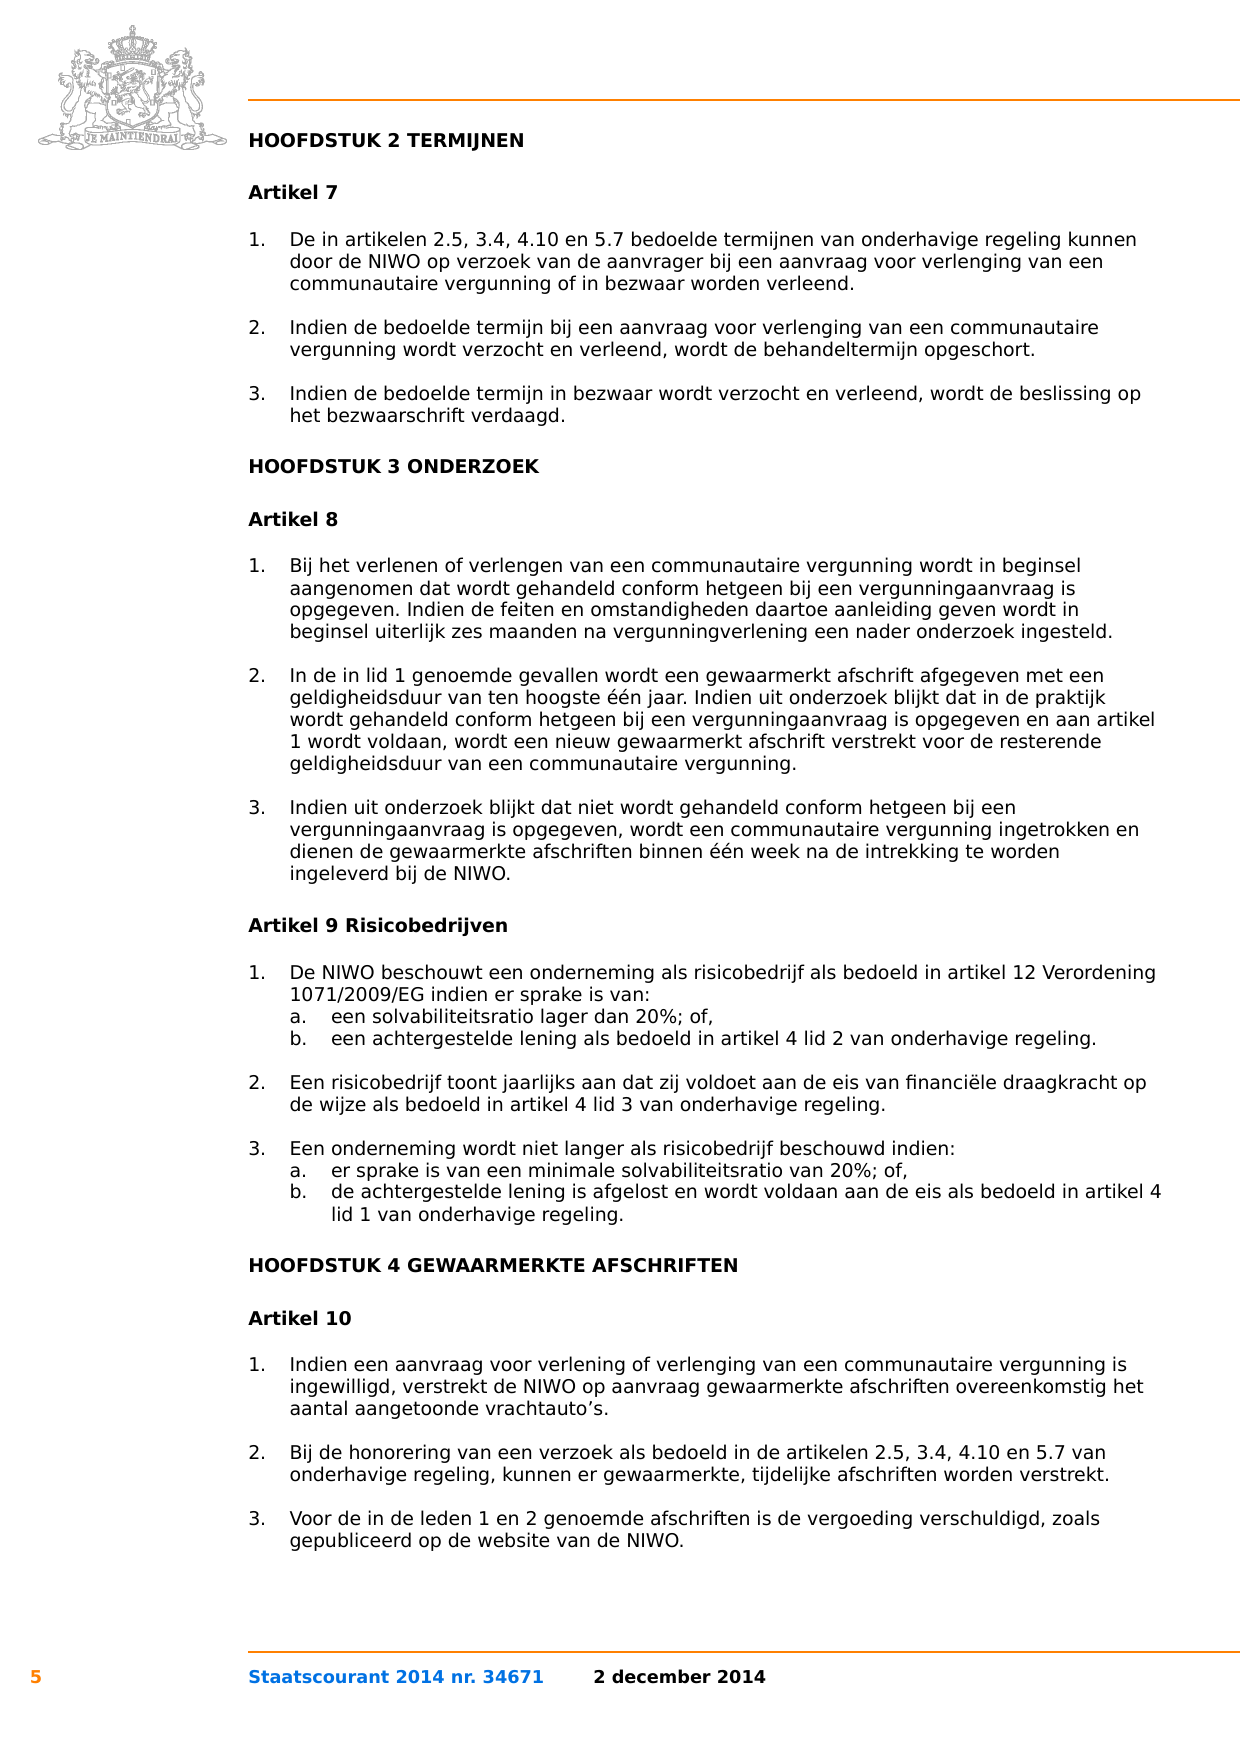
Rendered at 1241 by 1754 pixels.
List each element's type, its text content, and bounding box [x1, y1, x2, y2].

text 1. Bij het verlenen of verlengen van een communautaire vergunning wordt in beginsel aangenomen dat wordt gehandeld conform hetgeen bij een vergunningaanvraag is opgegeven. Indien de feiten en omstandigheden daartoe aanleiding geven wordt in beginsel uiterlijk zes maanden na vergunningverlening een nader onderzoek ingesteld. [248, 555, 1163, 643]
text 3. Indien uit onderzoek blijkt dat niet wordt gehandeld conform hetgeen bij een vergunningaanvraag is opgegeven, wordt een communautaire vergunning ingetrokken en dienen de gewaarmerkte afschriften binnen één week na de intrekking te worden ingeleverd bij de NIWO. [248, 797, 1163, 885]
text b. de achtergestelde lening is afgelost en wordt voldaan aan de eis als bedoeld in artikel 4 lid 1 van onderhavige regeling. [289, 1181, 1163, 1225]
subtitle HOOFDSTUK 3 ONDERZOEK [248, 456, 1163, 478]
subtitle Artikel 8 [248, 508, 1163, 530]
text a. een solvabiliteitsratio lager dan 20%; of, [289, 1006, 1163, 1028]
subtitle HOOFDSTUK 4 GEWAARMERKTE AFSCHRIFTEN [248, 1255, 1163, 1277]
text 3. Een onderneming wordt niet langer als risicobedrijf beschouwd indien: [248, 1137, 1163, 1159]
text 2. Indien de bedoelde termijn bij een aanvraag voor verlenging van een communautaire vergunning wordt verzocht en verleend, wordt de behandeltermijn opgeschort. [248, 317, 1163, 361]
text 2. Bij de honorering van een verzoek als bedoeld in de artikelen 2.5, 3.4, 4.10 en 5.7 van onderhavige regeling, kunnen er gewaarmerkte, tijdelijke afschriften worden verstrekt. [248, 1442, 1163, 1486]
text 1. Indien een aanvraag voor verlening of verlenging van een communautaire vergunning is ingewilligd, verstrekt de NIWO op aanvraag gewaarmerkte afschriften overeenkomstig het aantal aangetoonde vrachtauto’s. [248, 1354, 1163, 1420]
subtitle HOOFDSTUK 2 TERMIJNEN [248, 130, 1163, 152]
picture [38, 25, 227, 150]
text 1. De in artikelen 2.5, 3.4, 4.10 en 5.7 bedoelde termijnen van onderhavige regeling kunnen door de NIWO op verzoek van de aanvrager bij een aanvraag voor verlenging van een communautaire vergunning of in bezwaar worden verleend. [248, 229, 1163, 295]
subtitle Artikel 10 [248, 1307, 1163, 1329]
text 1. De NIWO beschouwt een onderneming als risicobedrijf als bedoeld in artikel 12 Verordening 1071/2009/EG indien er sprake is van: [248, 962, 1163, 1006]
text 2. In de in lid 1 genoemde gevallen wordt een gewaarmerkt afschrift afgegeven met een geldigheidsduur van ten hoogste één jaar. Indien uit onderzoek blijkt dat in de praktijk wordt gehandeld conform hetgeen bij een vergunningaanvraag is opgegeven en aan artikel 1 wordt voldaan, wordt een nieuw gewaarmerkt afschrift verstrekt voor de resterende geldigheidsduur van een communautaire vergunning. [248, 665, 1163, 775]
subtitle Artikel 9 Risicobedrijven [248, 915, 1163, 937]
text 2. Een risicobedrijf toont jaarlijks aan dat zij voldoet aan de eis van financiële draagkracht op de wijze als bedoeld in artikel 4 lid 3 van onderhavige regeling. [248, 1072, 1163, 1116]
text a. er sprake is van een minimale solvabiliteitsratio van 20%; of, [289, 1159, 1163, 1181]
subtitle Artikel 7 [248, 182, 1163, 204]
text 3. Indien de bedoelde termijn in bezwaar wordt verzocht en verleend, wordt de beslissing op het bezwaarschrift verdaagd. [248, 382, 1163, 426]
text 3. Voor de in de leden 1 en 2 genoemde afschriften is de vergoeding verschuldigd, zoals gepubliceerd op de website van de NIWO. [248, 1508, 1163, 1552]
text b. een achtergestelde lening als bedoeld in artikel 4 lid 2 van onderhavige regeling. [289, 1028, 1163, 1050]
